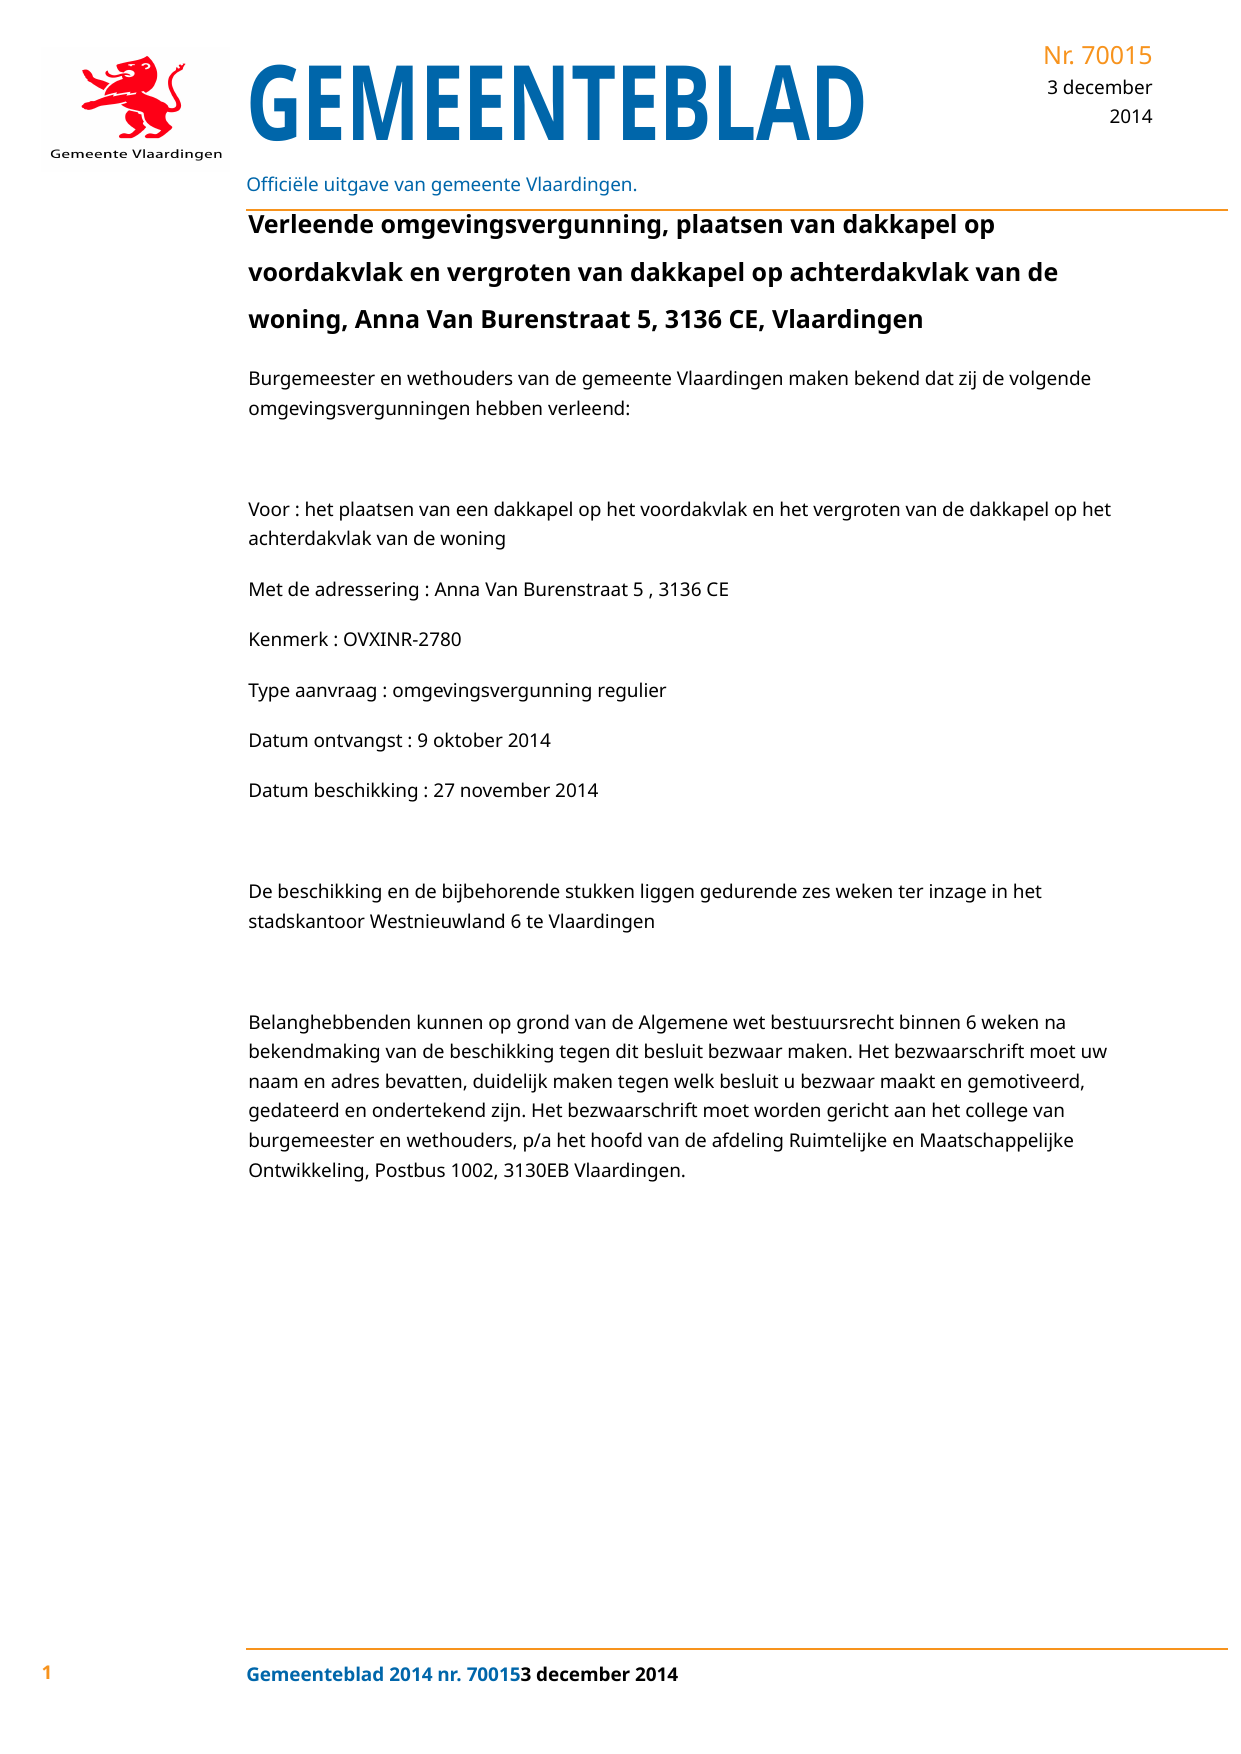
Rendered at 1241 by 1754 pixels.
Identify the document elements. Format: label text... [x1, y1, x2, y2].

text De beschikking en de bijbehorende stukken liggen gedurende zes weken ter inzage in het stadskantoor Westnieuwland 6 te Vlaardingen [248, 878, 1152, 934]
text Burgemeester en wethouders van de gemeente Vlaardingen maken bekend dat zij de volgende omgevingsvergunningen hebben verleend: [248, 366, 1152, 421]
text Met de adressering : Anna Van Burenstraat 5 , 3136 CE [248, 576, 1152, 602]
text Type aanvraag : omgevingsvergunning regulier [248, 677, 1152, 702]
text Belanghebbenden kunnen op grond van de Algemene wet bestuursrecht binnen 6 weken na bekendmaking van de beschikking tegen dit besluit bezwaar maken. Het bezwaarschrift moet uw naam en adres bevatten, duidelijk maken tegen welk besluit u bezwaar maakt en gemotiveerd, gedateerd en ondertekend zijn. Het bezwaarschrift moet worden gericht aan het college van burgemeester en wethouders, p/a het hoofd van de afdeling Ruimtelijke en Maatschappelijke Ontwikkeling, Postbus 1002, 3130EB Vlaardingen. [248, 1009, 1152, 1182]
text Kenmerk : OVXINR-2780 [248, 626, 1152, 652]
picture [41, 47, 231, 172]
text Datum ontvangst : 9 oktober 2014 [248, 727, 1152, 753]
text Voor : het plaatsen van een dakkapel op het voordakvlak en het vergroten van de dakkapel op het achterdakvlak van de woning [248, 496, 1152, 551]
text Datum beschikking : 27 november 2014 [248, 778, 1152, 803]
text Verleende omgevingsvergunning, plaatsen van dakkapel op voordakvlak en vergroten van dakkapel op achterdakvlak van de woning, Anna Van Burenstraat 5, 3136 CE, Vlaardingen [248, 211, 1152, 336]
